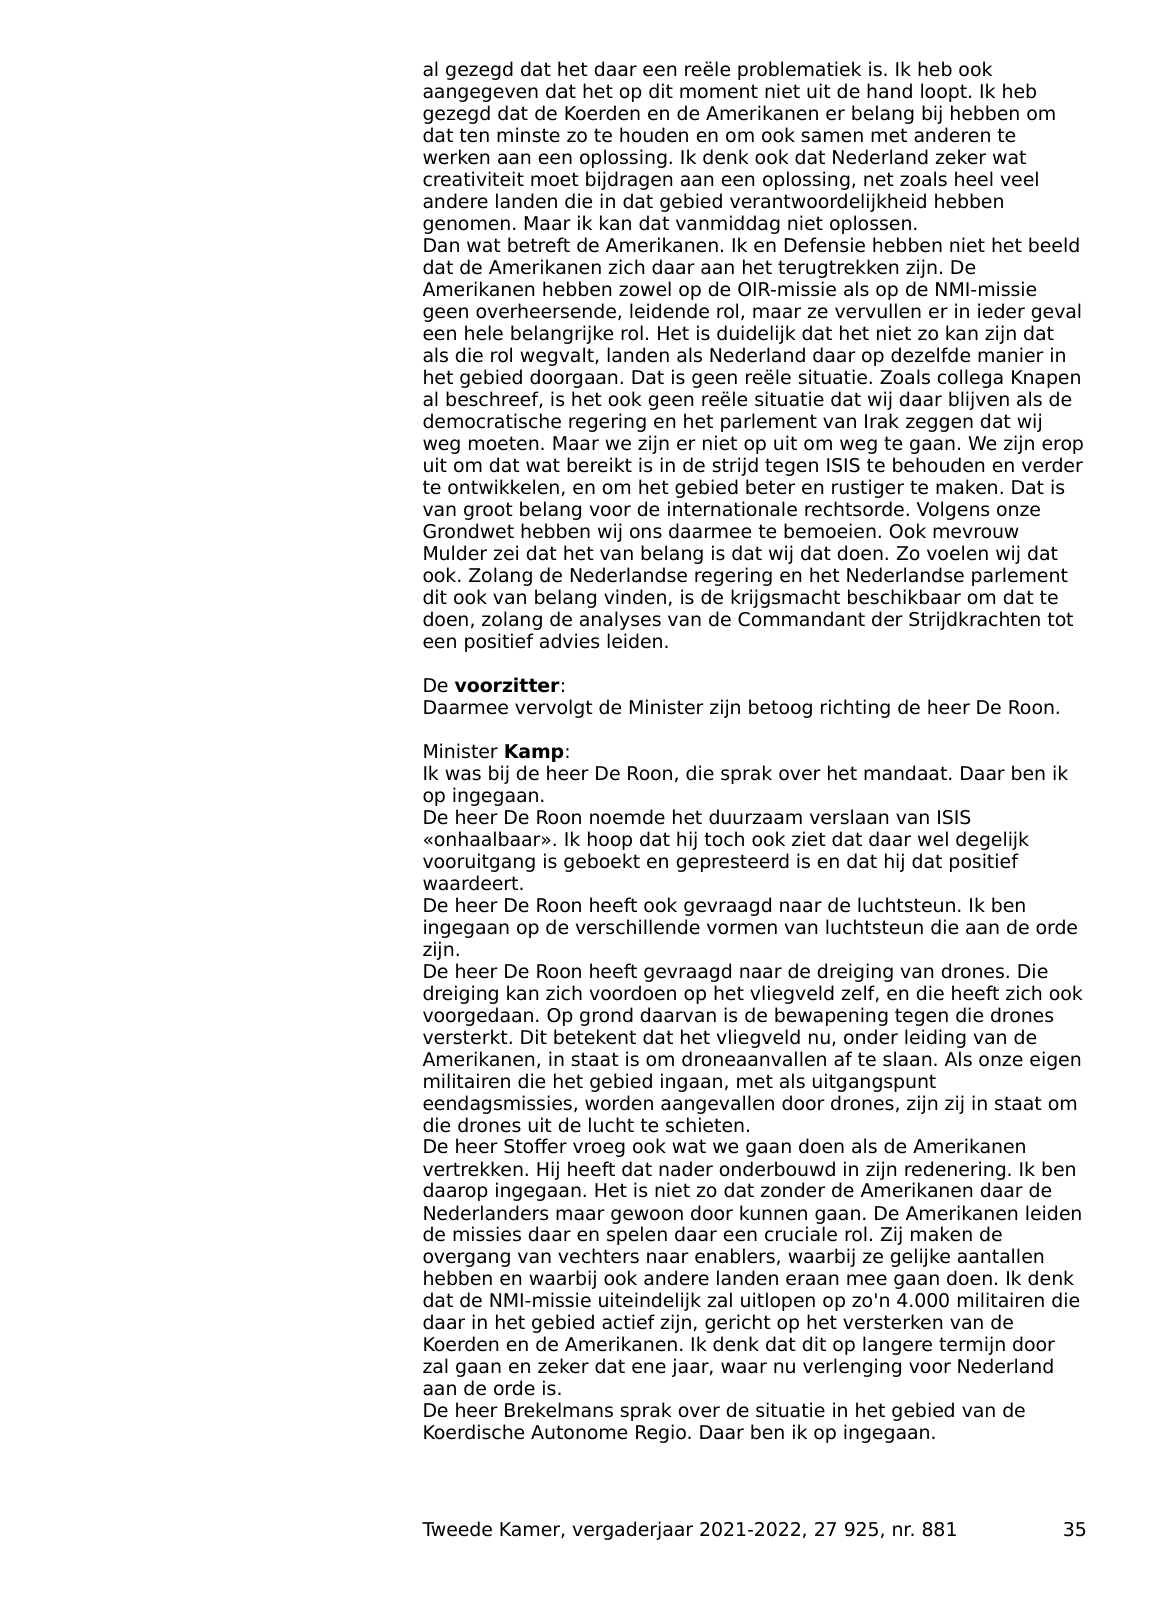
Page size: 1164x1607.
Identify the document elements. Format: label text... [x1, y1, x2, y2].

text De heer Brekelmans sprak over de situatie in het gebied van de Koerdische Autonome Regio. Daar ben ik op ingegaan. [422, 1400, 1087, 1444]
text De voorzitter: [422, 675, 1087, 697]
text Daarmee vervolgt de Minister zijn betoog richting de heer De Roon. [422, 697, 1087, 719]
text Minister Kamp: [422, 741, 1087, 763]
text De heer Stoffer vroeg ook wat we gaan doen als de Amerikanen vertrekken. Hij heeft dat nader onderbouwd in zijn redenering. Ik ben daarop ingegaan. Het is niet zo dat zonder de Amerikanen daar de Nederlanders maar gewoon door kunnen gaan. De Amerikanen leiden de missies daar en spelen daar een cruciale rol. Zij maken de overgang van vechters naar enablers, waarbij ze gelijke aantallen hebben en waarbij ook andere landen eraan mee gaan doen. Ik denk dat de NMI-missie uiteindelijk zal uitlopen op zo'n 4.000 militairen die daar in het gebied actief zijn, gericht op het versterken van de Koerden en de Amerikanen. Ik denk dat dit op langere termijn door zal gaan en zeker dat ene jaar, waar nu verlenging voor Nederland aan de orde is. [422, 1136, 1087, 1400]
text De heer De Roon heeft ook gevraagd naar de luchtsteun. Ik ben ingegaan op de verschillende vormen van luchtsteun die aan de orde zijn. [422, 895, 1087, 961]
text Ik was bij de heer De Roon, die sprak over het mandaat. Daar ben ik op ingegaan. [422, 763, 1087, 807]
text De heer De Roon heeft gevraagd naar de dreiging van drones. Die dreiging kan zich voordoen op het vliegveld zelf, en die heeft zich ook voorgedaan. Op grond daarvan is de bewapening tegen die drones versterkt. Dit betekent dat het vliegveld nu, onder leiding van de Amerikanen, in staat is om droneaanvallen af te slaan. Als onze eigen militairen die het gebied ingaan, met als uitgangspunt eendagsmissies, worden aangevallen door drones, zijn zij in staat om die drones uit de lucht te schieten. [422, 961, 1087, 1136]
text al gezegd dat het daar een reële problematiek is. Ik heb ook aangegeven dat het op dit moment niet uit de hand loopt. Ik heb gezegd dat de Koerden en de Amerikanen er belang bij hebben om dat ten minste zo te houden en om ook samen met anderen te werken aan een oplossing. Ik denk ook dat Nederland zeker wat creativiteit moet bijdragen aan een oplossing, net zoals heel veel andere landen die in dat gebied verantwoordelijkheid hebben genomen. Maar ik kan dat vanmiddag niet oplossen. [422, 59, 1087, 235]
text De heer De Roon noemde het duurzaam verslaan van ISIS «onhaalbaar». Ik hoop dat hij toch ook ziet dat daar wel degelijk vooruitgang is geboekt en gepresteerd is en dat hij dat positief waardeert. [422, 807, 1087, 895]
text Dan wat betreft de Amerikanen. Ik en Defensie hebben niet het beeld dat de Amerikanen zich daar aan het terugtrekken zijn. De Amerikanen hebben zowel op de OIR-missie als op de NMI-missie geen overheersende, leidende rol, maar ze vervullen er in ieder geval een hele belangrijke rol. Het is duidelijk dat het niet zo kan zijn dat als die rol wegvalt, landen als Nederland daar op dezelfde manier in het gebied doorgaan. Dat is geen reële situatie. Zoals collega Knapen al beschreef, is het ook geen reële situatie dat wij daar blijven als de democratische regering en het parlement van Irak zeggen dat wij weg moeten. Maar we zijn er niet op uit om weg te gaan. We zijn erop uit om dat wat bereikt is in de strijd tegen ISIS te behouden en verder te ontwikkelen, en om het gebied beter en rustiger te maken. Dat is van groot belang voor de internationale rechtsorde. Volgens onze Grondwet hebben wij ons daarmee te bemoeien. Ook mevrouw Mulder zei dat het van belang is dat wij dat doen. Zo voelen wij dat ook. Zolang de Nederlandse regering en het Nederlandse parlement dit ook van belang vinden, is de krijgsmacht beschikbaar om dat te doen, zolang de analyses van de Commandant der Strijdkrachten tot een positief advies leiden. [422, 235, 1087, 652]
